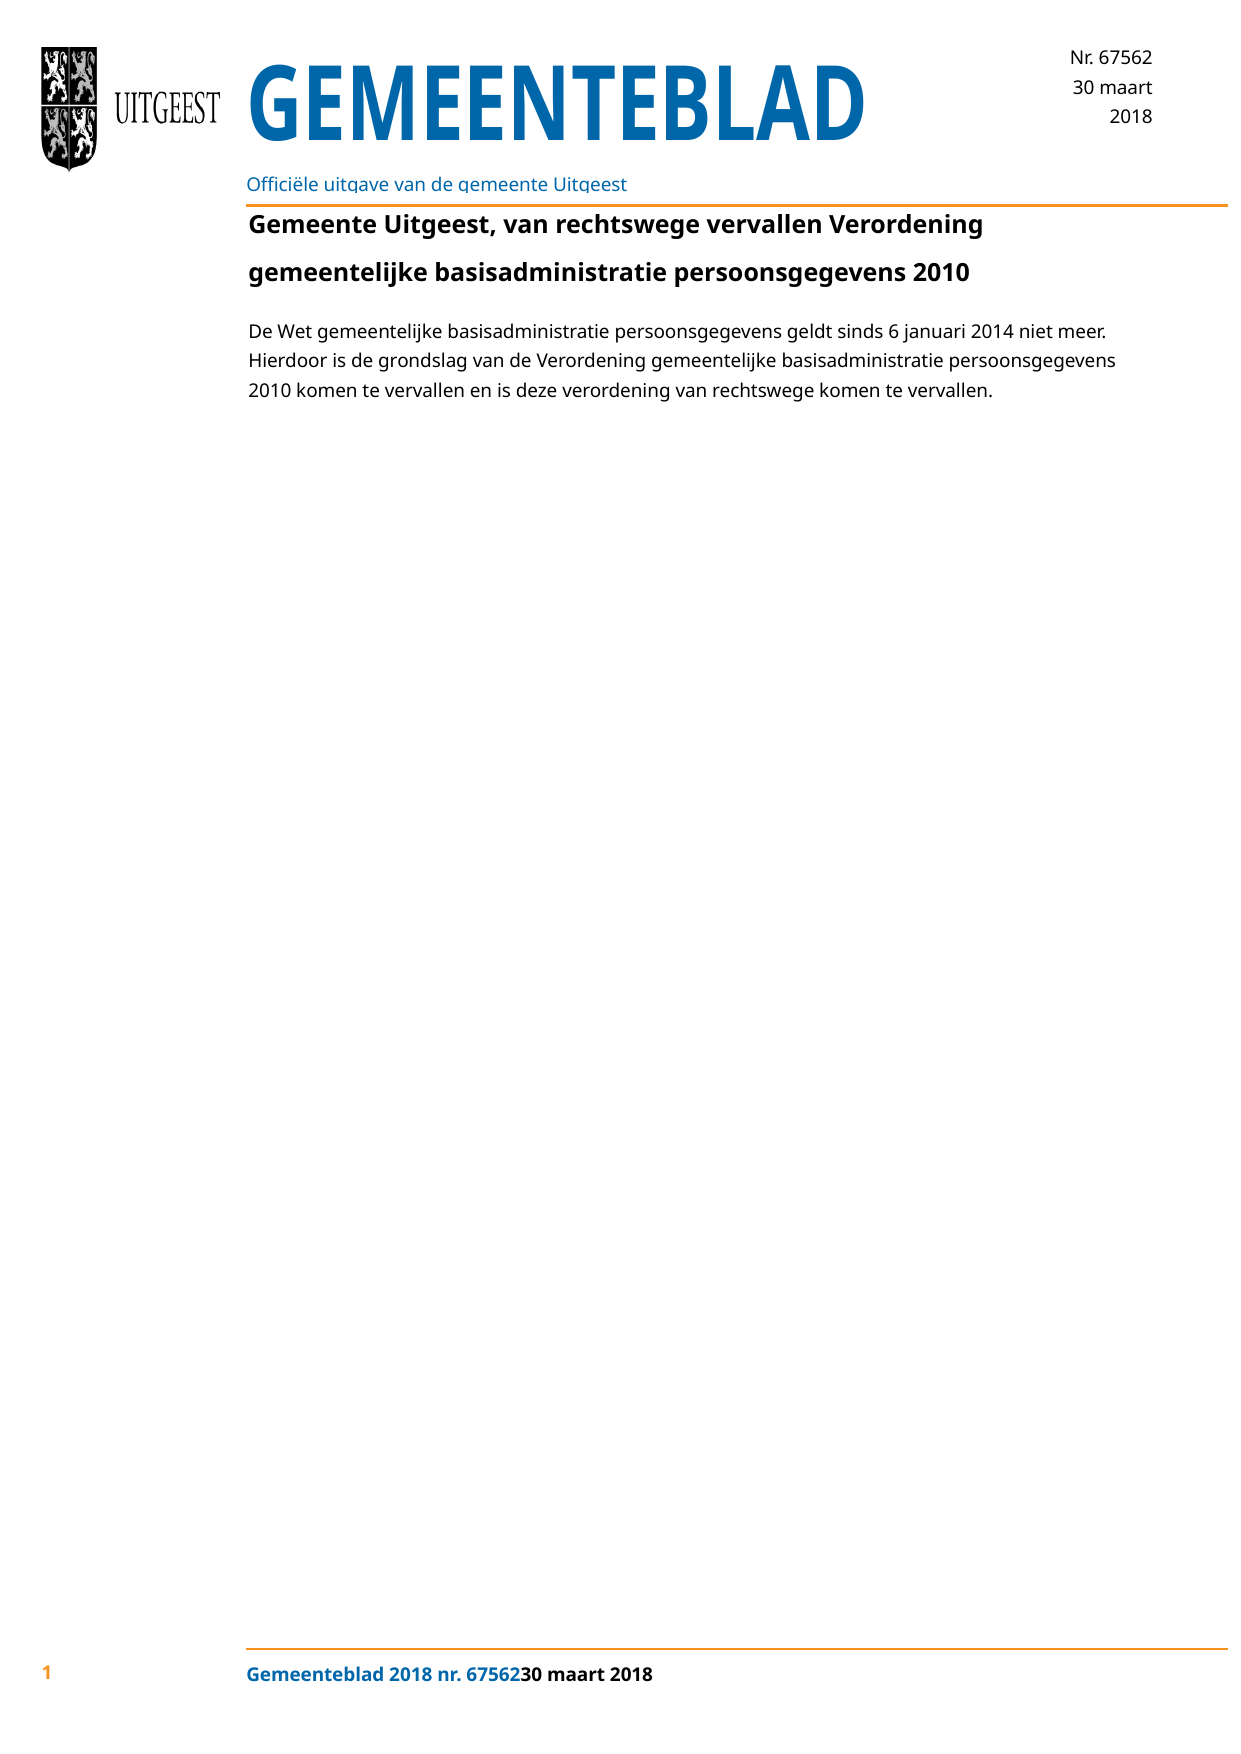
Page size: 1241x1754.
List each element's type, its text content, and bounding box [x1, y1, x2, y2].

text De Wet gemeentelijke basisadministratie persoonsgegevens geldt sinds 6 januari 2014 niet meer. Hierdoor is de grondslag van de Verordening gemeentelijke basisadministratie persoonsgegevens 2010 komen te vervallen en is deze verordening van rechtswege komen te vervallen. [248, 318, 1152, 403]
picture [41, 47, 231, 172]
text Gemeente Uitgeest, van rechtswege vervallen Verordening gemeentelijke basisadministratie persoonsgegevens 2010 [248, 207, 1152, 288]
